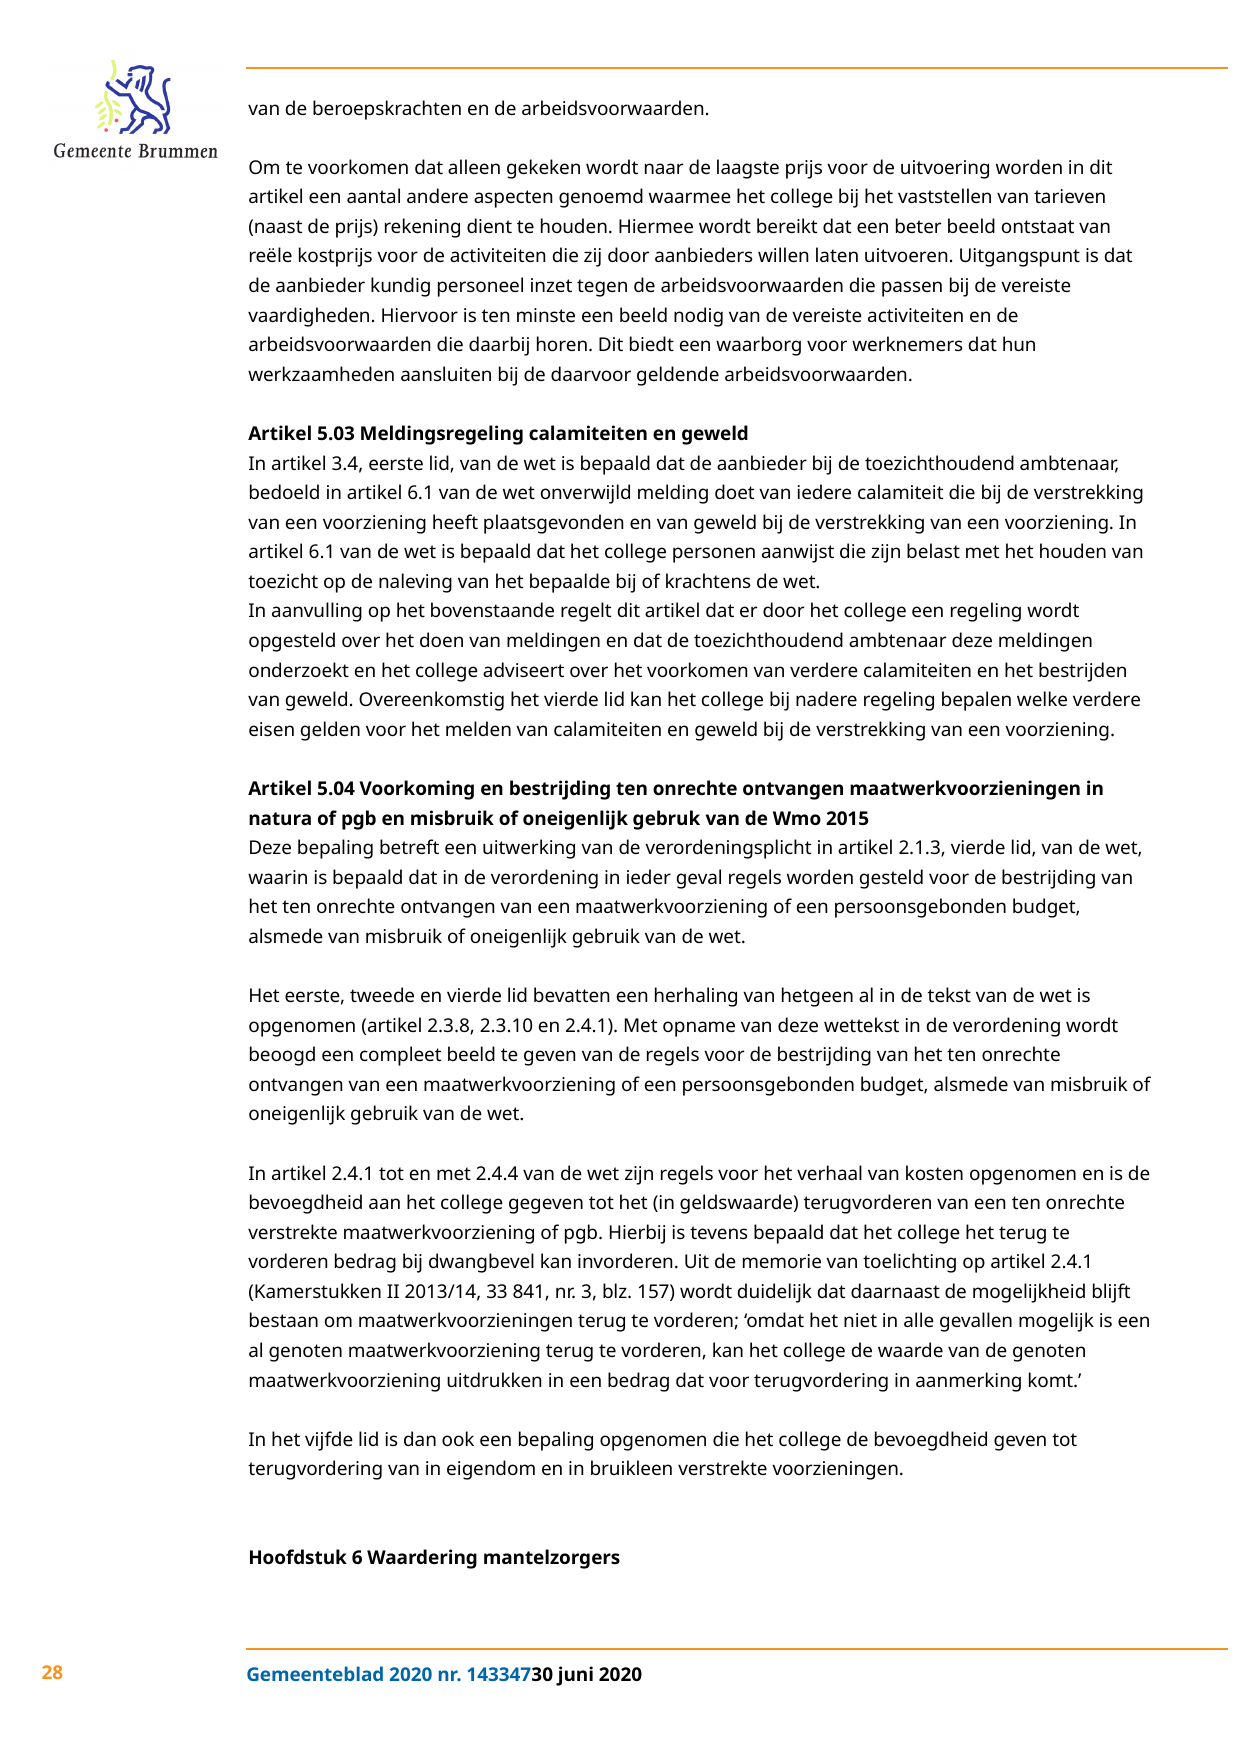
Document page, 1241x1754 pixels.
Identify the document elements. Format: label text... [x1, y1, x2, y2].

text Deze bepaling betreft een uitwerking van de verordeningsplicht in artikel 2.1.3, vierde lid, van de wet, waarin is bepaald dat in de verordening in ieder geval regels worden gesteld voor de bestrijding van het ten onrechte ontvangen van een maatwerkvoorziening of een persoonsgebonden budget, alsmede van misbruik of oneigenlijk gebruik van de wet. [248, 834, 1152, 949]
text Hoofdstuk 6 Waardering mantelzorgers [248, 1544, 1152, 1570]
picture [41, 47, 231, 172]
text Het eerste, tweede en vierde lid bevatten een herhaling van hetgeen al in de tekst van de wet is opgenomen (artikel 2.3.8, 2.3.10 en 2.4.1). Met opname van deze wettekst in de verordening wordt beoogd een compleet beeld te geven van de regels voor de bestrijding van het ten onrechte ontvangen van een maatwerkvoorziening of een persoonsgebonden budget, alsmede van misbruik of oneigenlijk gebruik van de wet. [248, 982, 1152, 1126]
text Artikel 5.04 Voorkoming en bestrijding ten onrechte ontvangen maatwerkvoorzieningen in natura of pgb en misbruik of oneigenlijk gebruk van de Wmo 2015 [248, 775, 1152, 831]
text Om te voorkomen dat alleen gekeken wordt naar de laagste prijs voor de uitvoering worden in dit artikel een aantal andere aspecten genoemd waarmee het college bij het vaststellen van tarieven (naast de prijs) rekening dient te houden. Hiermee wordt bereikt dat een beter beeld ontstaat van reële kostprijs voor de activiteiten die zij door aanbieders willen laten uitvoeren. Uitgangspunt is dat de aanbieder kundig personeel inzet tegen de arbeidsvoorwaarden die passen bij de vereiste vaardigheden. Hiervoor is ten minste een beeld nodig van de vereiste activiteiten en de arbeidsvoorwaarden die daarbij horen. Dit biedt een waarborg voor werknemers dat hun werkzaamheden aansluiten bij de daarvoor geldende arbeidsvoorwaarden. [248, 154, 1152, 387]
text Artikel 5.03 Meldingsregeling calamiteiten en geweld [248, 420, 1152, 446]
text van de beroepskrachten en de arbeidsvoorwaarden. [248, 95, 1152, 121]
text In het vijfde lid is dan ook een bepaling opgenomen die het college de bevoegdheid geven tot terugvordering van in eigendom en in bruikleen verstrekte voorzieningen. [248, 1426, 1152, 1481]
text In artikel 2.4.1 tot en met 2.4.4 van de wet zijn regels voor het verhaal van kosten opgenomen en is de bevoegdheid aan het college gegeven tot het (in geldswaarde) terugvorderen van een ten onrechte verstrekte maatwerkvoorziening of pgb. Hierbij is tevens bepaald dat het college het terug te vorderen bedrag bij dwangbevel kan invorderen. Uit de memorie van toelichting op artikel 2.4.1 (Kamerstukken II 2013/14, 33 841, nr. 3, blz. 157) wordt duidelijk dat daarnaast de mogelijkheid blijft bestaan om maatwerkvoorzieningen terug te vorderen; ‘omdat het niet in alle gevallen mogelijk is een al genoten maatwerkvoorziening terug te vorderen, kan het college de waarde van de genoten maatwerkvoorziening uitdrukken in een bedrag dat voor terugvordering in aanmerking komt.’ [248, 1160, 1152, 1393]
text In aanvulling op het bovenstaande regelt dit artikel dat er door het college een regeling wordt opgesteld over het doen van meldingen en dat de toezichthoudend ambtenaar deze meldingen onderzoekt en het college adviseert over het voorkomen van verdere calamiteiten en het bestrijden van geweld. Overeenkomstig het vierde lid kan het college bij nadere regeling bepalen welke verdere eisen gelden voor het melden van calamiteiten en geweld bij de verstrekking van een voorziening. [248, 598, 1152, 742]
text In artikel 3.4, eerste lid, van de wet is bepaald dat de aanbieder bij de toezichthoudend ambtenaar, bedoeld in artikel 6.1 van de wet onverwijld melding doet van iedere calamiteit die bij de verstrekking van een voorziening heeft plaatsgevonden en van geweld bij de verstrekking van een voorziening. In artikel 6.1 van de wet is bepaald dat het college personen aanwijst die zijn belast met het houden van toezicht op de naleving van het bepaalde bij of krachtens de wet. [248, 450, 1152, 594]
